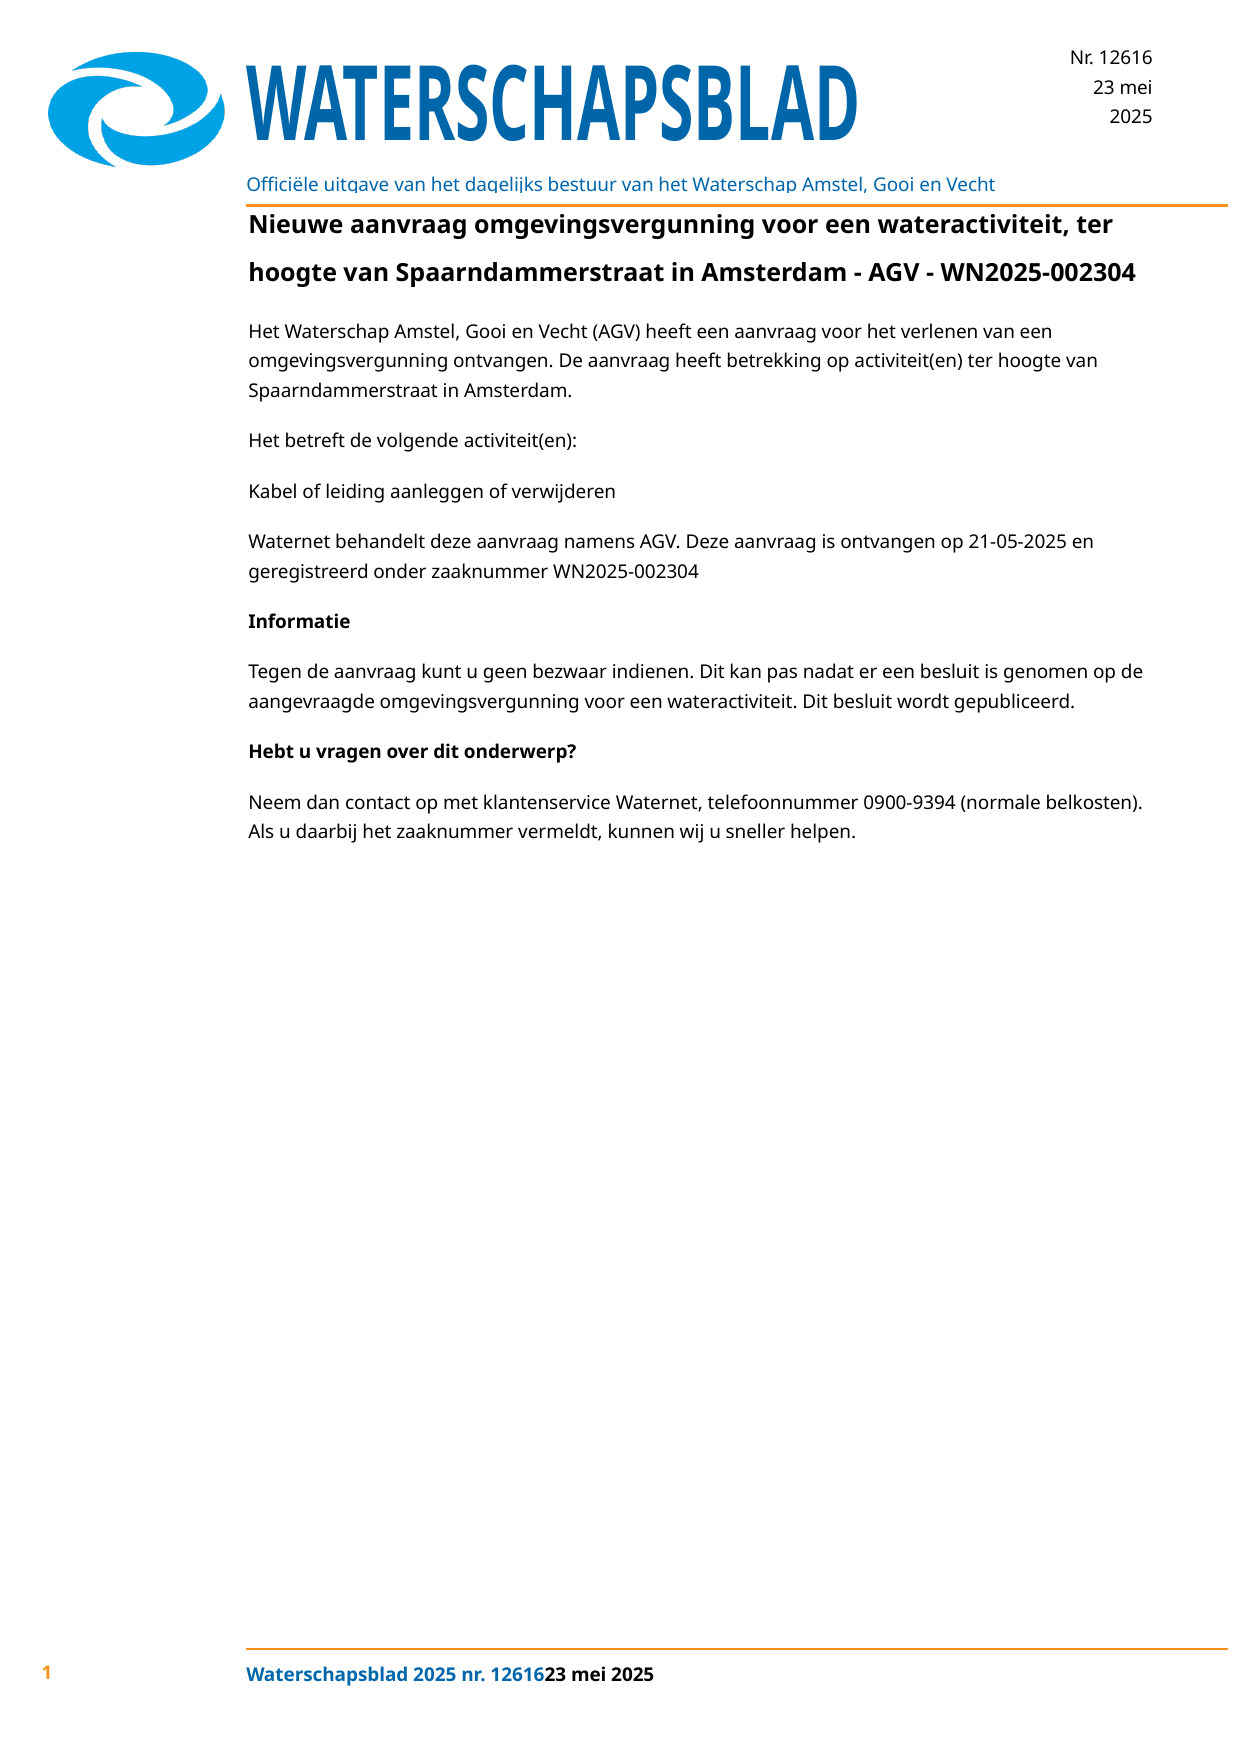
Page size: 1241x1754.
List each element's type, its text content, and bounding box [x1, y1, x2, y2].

text Neem dan contact op met klantenservice Waternet, telefoonnummer 0900-9394 (normale belkosten). Als u daarbij het zaaknummer vermeldt, kunnen wij u sneller helpen. [248, 789, 1152, 844]
picture [41, 47, 231, 172]
text Nieuwe aanvraag omgevingsvergunning voor een wateractiviteit, ter hoogte van Spaarndammerstraat in Amsterdam - AGV - WN2025-002304 [248, 207, 1152, 288]
text Waternet behandelt deze aanvraag namens AGV. Deze aanvraag is ontvangen op 21-05-2025 en geregistreerd onder zaaknummer WN2025-002304 [248, 528, 1152, 584]
text Informatie [248, 608, 1152, 634]
text Kabel of leiding aanleggen of verwijderen [248, 478, 1152, 504]
text Hebt u vragen over dit onderwerp? [248, 739, 1152, 764]
text Het Waterschap Amstel, Gooi en Vecht (AGV) heeft een aanvraag voor het verlenen van een omgevingsvergunning ontvangen. De aanvraag heeft betrekking op activiteit(en) ter hoogte van Spaarndammerstraat in Amsterdam. [248, 318, 1152, 403]
text Tegen de aanvraag kunt u geen bezwaar indienen. Dit kan pas nadat er een besluit is genomen op de aangevraagde omgevingsvergunning voor een wateractiviteit. Dit besluit wordt gepubliceerd. [248, 659, 1152, 714]
text Het betreft de volgende activiteit(en): [248, 427, 1152, 453]
